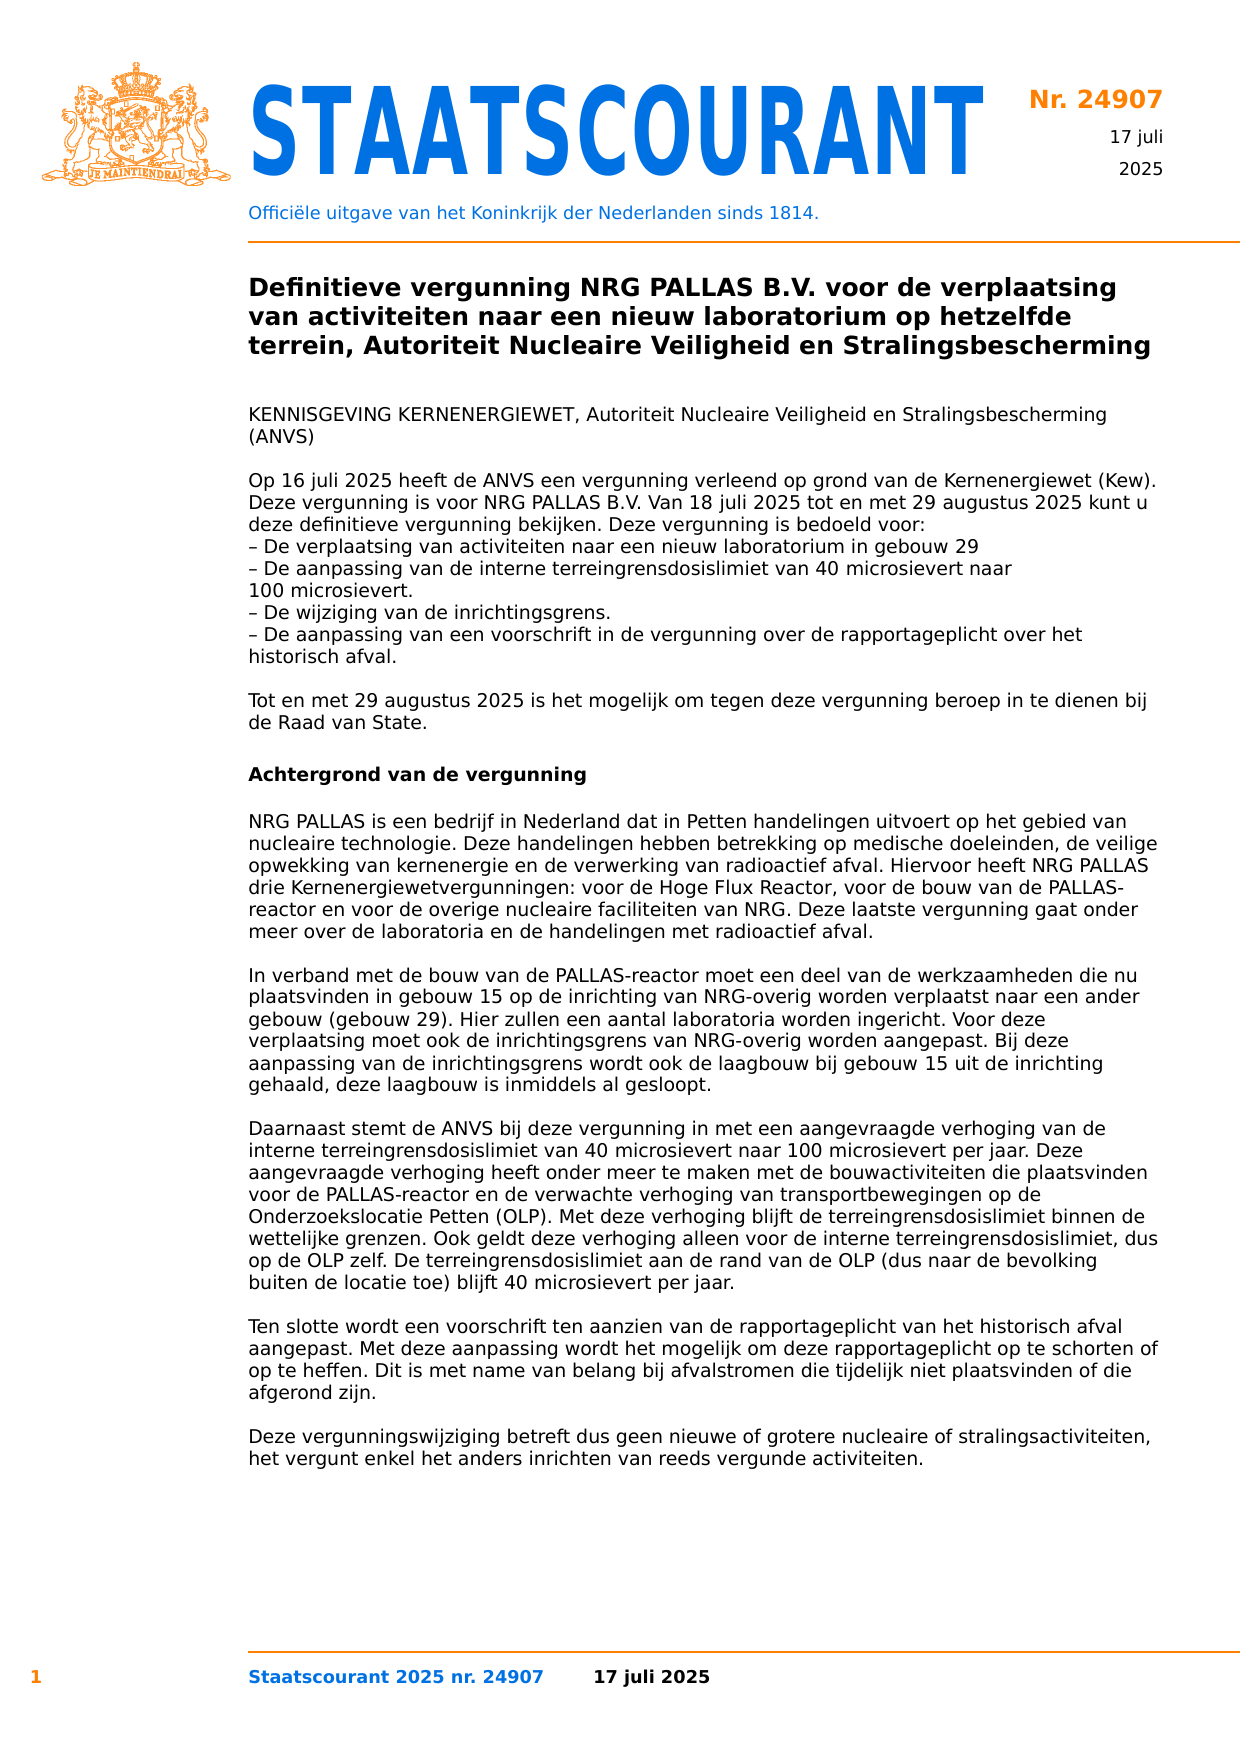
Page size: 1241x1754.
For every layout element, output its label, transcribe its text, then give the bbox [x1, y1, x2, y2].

subtitle Definitieve vergunning NRG PALLAS B.V. voor de verplaatsing van activiteiten naar een nieuw laboratorium op hetzelfde terrein, Autoriteit Nucleaire Veiligheid en Stralingsbescherming [248, 273, 1163, 361]
subtitle Achtergrond van de vergunning [248, 764, 1163, 786]
text NRG PALLAS is een bedrijf in Nederland dat in Petten handelingen uitvoert op het gebied van nucleaire technologie. Deze handelingen hebben betrekking op medische doeleinden, de veilige opwekking van kernenergie en de verwerking van radioactief afval. Hiervoor heeft NRG PALLAS drie Kernenergiewetvergunningen: voor de Hoge Flux Reactor, voor de bouw van de PALLAS-reactor en voor de overige nucleaire faciliteiten van NRG. Deze laatste vergunning gaat onder meer over de laboratoria en de handelingen met radioactief afval. [248, 811, 1163, 943]
table_header STAATSCOURANT [248, 62, 998, 203]
text In verband met de bouw van de PALLAS-reactor moet een deel van de werkzaamheden die nu plaatsvinden in gebouw 15 op de inrichting van NRG-overig worden verplaatst naar een ander gebouw (gebouw 29). Hier zullen een aantal laboratoria worden ingericht. Voor deze verplaatsing moet ook de inrichtingsgrens van NRG-overig worden aangepast. Bij deze aanpassing van de inrichtingsgrens wordt ook de laagbouw bij gebouw 15 uit de inrichting gehaald, deze laagbouw is inmiddels al gesloopt. [248, 964, 1163, 1096]
text – De wijziging van de inrichtingsgrens. [248, 602, 1163, 624]
table_header [25, 62, 248, 241]
text Op 16 juli 2025 heeft de ANVS een vergunning verleend op grond van de Kernenergiewet (Kew). Deze vergunning is voor NRG PALLAS B.V. Van 18 juli 2025 tot en met 29 augustus 2025 kunt u deze definitieve vergunning bekijken. Deze vergunning is bedoeld voor: [248, 470, 1163, 536]
text Daarnaast stemt de ANVS bij deze vergunning in met een aangevraagde verhoging van de interne terreingrensdosislimiet van 40 microsievert naar 100 microsievert per jaar. Deze aangevraagde verhoging heeft onder meer te maken met de bouwactiviteiten die plaatsvinden voor de PALLAS-reactor en de verwachte verhoging van transportbewegingen op de Onderzoekslocatie Petten (OLP). Met deze verhoging blijft de terreingrensdosislimiet binnen de wettelijke grenzen. Ook geldt deze verhoging alleen voor de interne terreingrensdosislimiet, dus op de OLP zelf. De terreingrensdosislimiet aan de rand van de OLP (dus naar de bevolking buiten de locatie toe) blijft 40 microsievert per jaar. [248, 1118, 1163, 1294]
text – De aanpassing van een voorschrift in de vergunning over de rapportageplicht over het historisch afval. [248, 624, 1163, 668]
table_cell 2025 [998, 153, 1240, 203]
table_cell 17 juli [998, 121, 1240, 153]
text Deze vergunningswijziging betreft dus geen nieuwe of grotere nucleaire of stralingsactiviteiten, het vergunt enkel het anders inrichten van reeds vergunde activiteiten. [248, 1426, 1163, 1470]
picture [41, 62, 231, 186]
text Ten slotte wordt een voorschrift ten aanzien van de rapportageplicht van het historisch afval aangepast. Met deze aanpassing wordt het mogelijk om deze rapportageplicht op te schorten of op te heffen. Dit is met name van belang bij afvalstromen die tijdelijk niet plaatsvinden of die afgerond zijn. [248, 1316, 1163, 1404]
table_cell Officiële uitgave van het Koninkrijk der Nederlanden sinds 1814. [248, 203, 1240, 241]
text – De aanpassing van de interne terreingrensdosislimiet van 40 microsievert naar 100 microsievert. [248, 558, 1163, 602]
text – De verplaatsing van activiteiten naar een nieuw laboratorium in gebouw 29 [248, 536, 1163, 558]
table_header Nr. 24907 [998, 62, 1240, 121]
text KENNISGEVING KERNENERGIEWET, Autoriteit Nucleaire Veiligheid en Stralingsbescherming (ANVS) [248, 404, 1163, 448]
text Tot en met 29 augustus 2025 is het mogelijk om tegen deze vergunning beroep in te dienen bij de Raad van State. [248, 690, 1163, 734]
